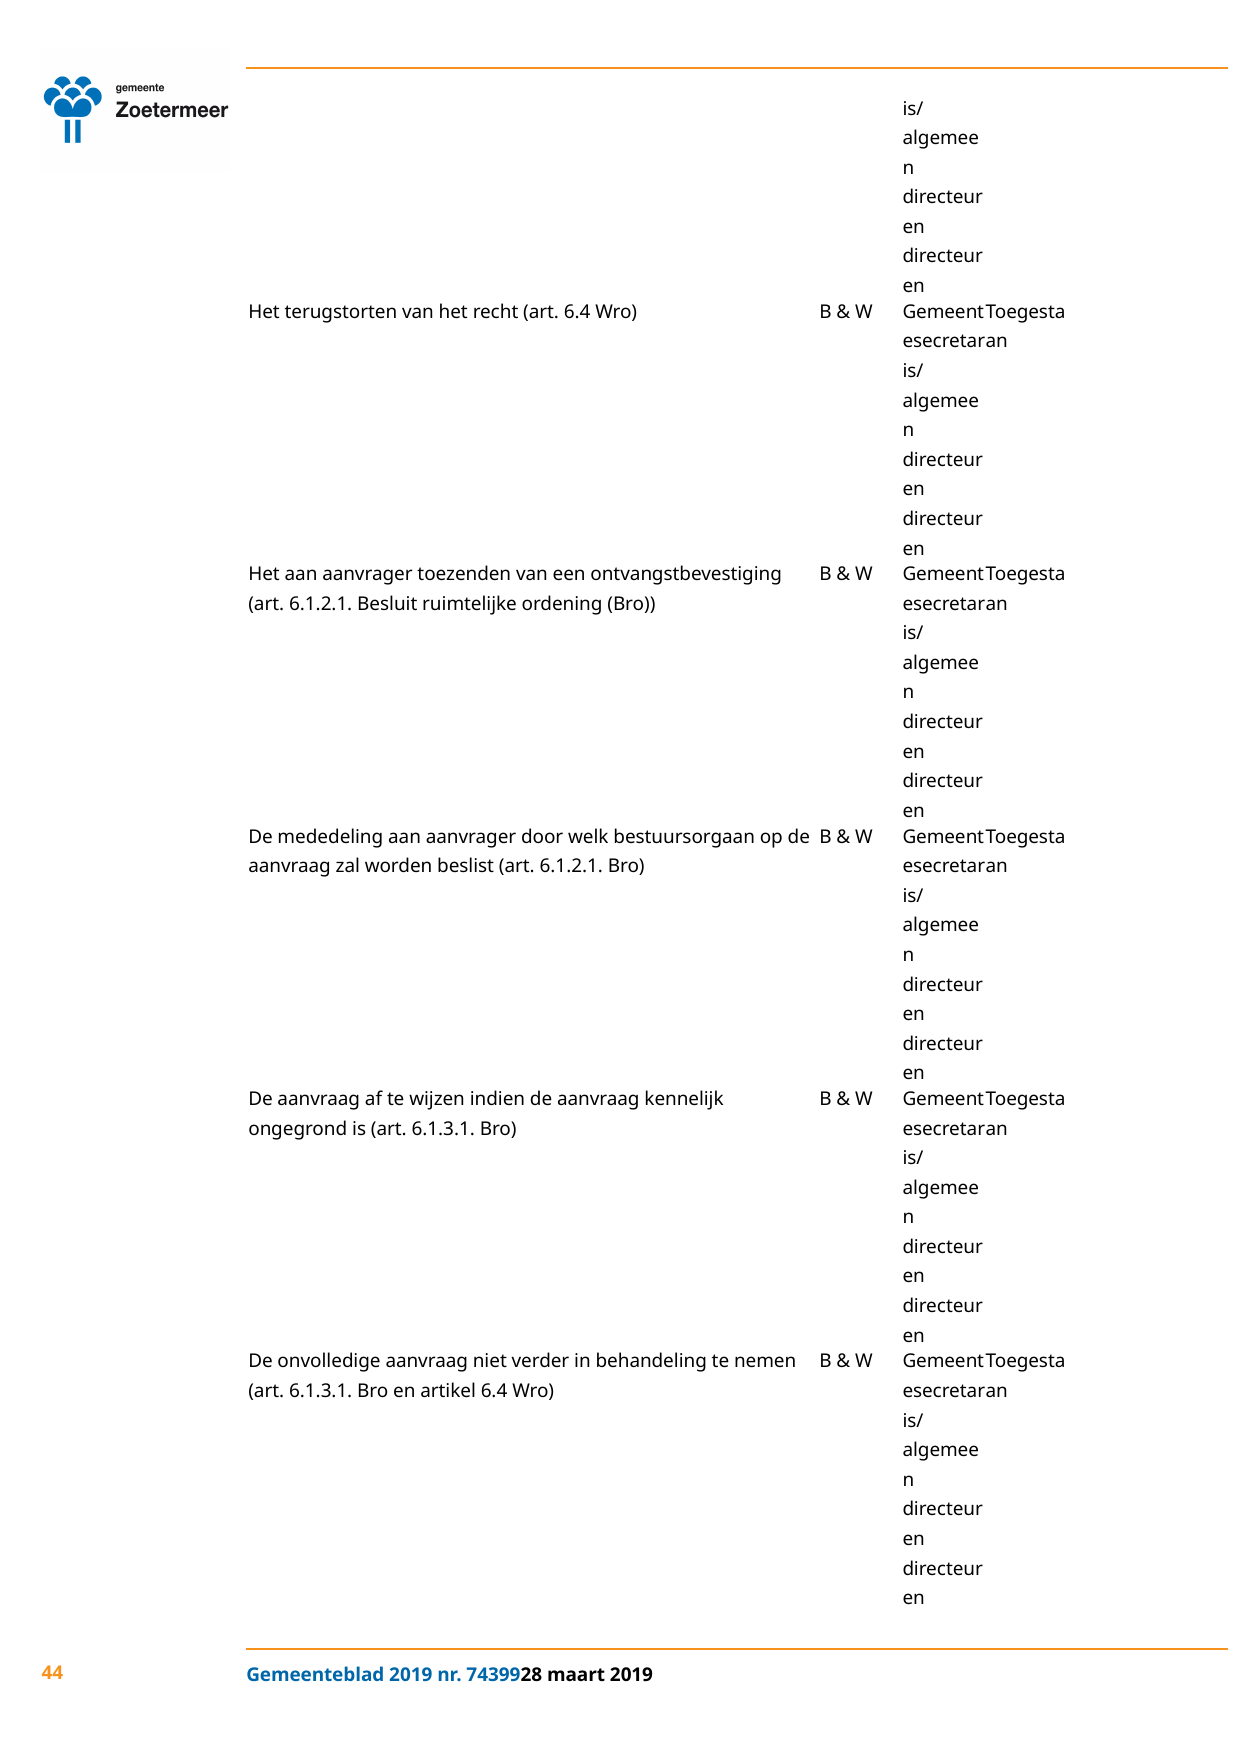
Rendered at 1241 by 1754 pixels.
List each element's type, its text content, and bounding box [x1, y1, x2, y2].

table_cell B & W [819, 1085, 902, 1348]
table_cell Toegestaan [985, 298, 1068, 560]
picture [41, 47, 231, 172]
table_cell Toegestaan [985, 1348, 1068, 1610]
table_cell Gemeentesecretaris/ algemeen directeur en directeuren [902, 823, 985, 1085]
table_cell Het terugstorten van het recht (art. 6.4 Wro) [248, 298, 819, 560]
table_cell Gemeentesecretaris/ algemeen directeur en directeuren [902, 298, 985, 560]
table_cell De onvolledige aanvraag niet verder in behandeling te nemen (art. 6.1.3.1. Bro en artikel 6.4 Wro) [248, 1348, 819, 1610]
table_cell Gemeentesecretaris/ algemeen directeur en directeuren [902, 1085, 985, 1348]
table_cell B & W [819, 1348, 902, 1610]
table_cell Toegestaan [985, 560, 1068, 823]
table_cell Toegestaan [985, 823, 1068, 1085]
table_cell is/ algemeen directeur en directeuren [902, 95, 985, 298]
table_cell B & W [819, 823, 902, 1085]
table_cell Toegestaan [985, 1085, 1068, 1348]
table_cell [819, 95, 902, 298]
table_cell B & W [819, 298, 902, 560]
table_cell Gemeentesecretaris/ algemeen directeur en directeuren [902, 560, 985, 823]
table_cell Het aan aanvrager toezenden van een ontvangstbevestiging (art. 6.1.2.1. Besluit ruimtelijke ordening (Bro)) [248, 560, 819, 823]
table_cell B & W [819, 560, 902, 823]
table_cell Gemeentesecretaris/ algemeen directeur en directeuren [902, 1348, 985, 1610]
table_cell [985, 95, 1068, 298]
table_cell [248, 95, 819, 298]
table_cell De mededeling aan aanvrager door welk bestuursorgaan op de aanvraag zal worden beslist (art. 6.1.2.1. Bro) [248, 823, 819, 1085]
table_cell De aanvraag af te wijzen indien de aanvraag kennelijk ongegrond is (art. 6.1.3.1. Bro) [248, 1085, 819, 1348]
